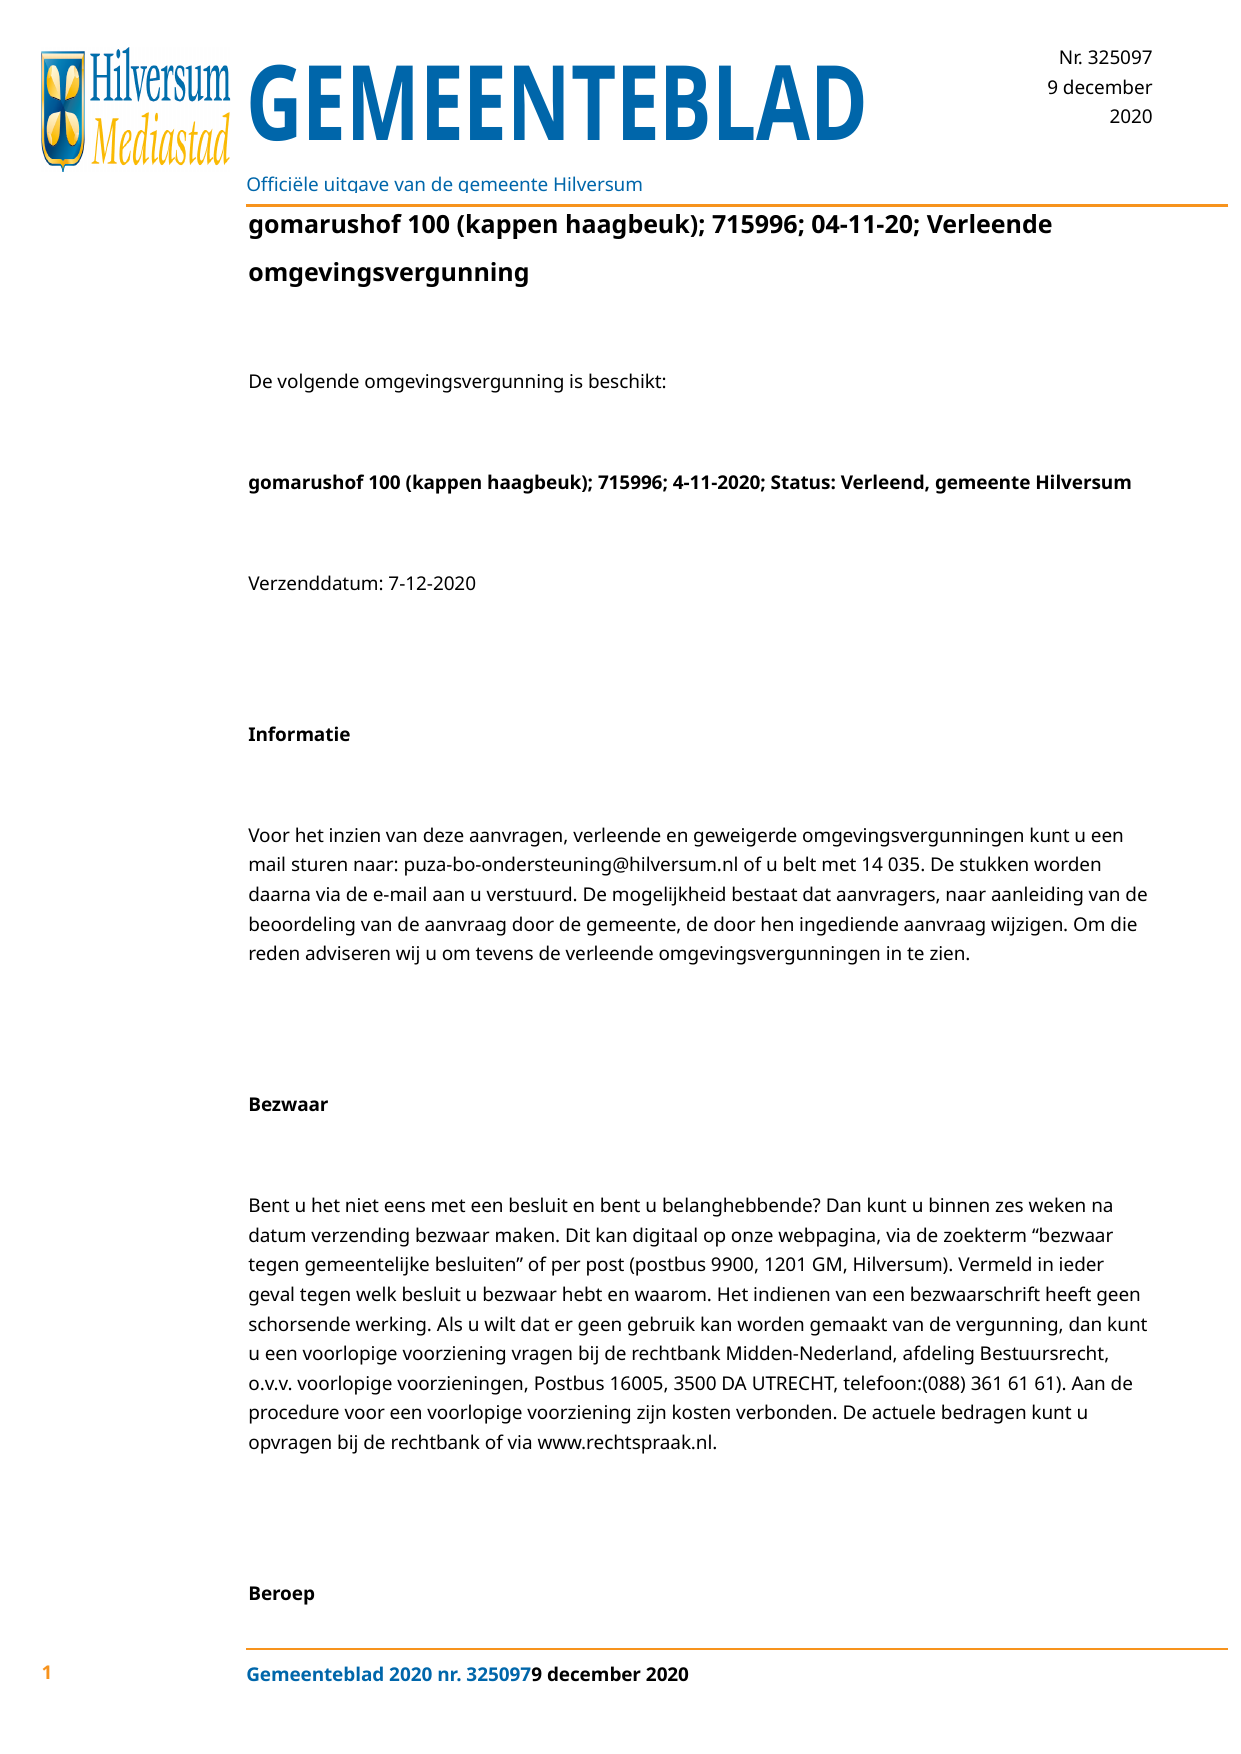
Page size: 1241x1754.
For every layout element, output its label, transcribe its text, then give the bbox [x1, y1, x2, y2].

text Informatie [248, 721, 1152, 747]
text Voor het inzien van deze aanvragen, verleende en geweigerde omgevingsvergunningen kunt u een mail sturen naar: puza-bo-ondersteuning@hilversum.nl of u belt met 14 035. De stukken worden daarna via de e-mail aan u verstuurd. De mogelijkheid bestaat dat aanvragers, naar aanleiding van de beoordeling van de aanvraag door de gemeente, de door hen ingediende aanvraag wijzigen. Om die reden adviseren wij u om tevens de verleende omgevingsvergunningen in te zien. [248, 822, 1152, 966]
text Verzenddatum: 7-12-2020 [248, 570, 1152, 596]
text gomarushof 100 (kappen haagbeuk); 715996; 4-11-2020; Status: Verleend, gemeente Hilversum [248, 469, 1152, 495]
text gomarushof 100 (kappen haagbeuk); 715996; 04-11-20; Verleende omgevingsvergunning [248, 207, 1152, 288]
picture [41, 47, 231, 172]
text Bent u het niet eens met een besluit en bent u belanghebbende? Dan kunt u binnen zes weken na datum verzending bezwaar maken. Dit kan digitaal op onze webpagina, via de zoekterm “bezwaar tegen gemeentelijke besluiten” of per post (postbus 9900, 1201 GM, Hilversum). Vermeld in ieder geval tegen welk besluit u bezwaar hebt en waarom. Het indienen van een bezwaarschrift heeft geen schorsende werking. Als u wilt dat er geen gebruik kan worden gemaakt van de vergunning, dan kunt u een voorlopige voorziening vragen bij de rechtbank Midden-Nederland, afdeling Bestuursrecht, o.v.v. voorlopige voorzieningen, Postbus 16005, 3500 DA UTRECHT, telefoon:(088) 361 61 61). Aan de procedure voor een voorlopige voorziening zijn kosten verbonden. De actuele bedragen kunt u opvragen bij de rechtbank of via www.rechtspraak.nl. [248, 1192, 1152, 1455]
text Beroep [248, 1580, 1152, 1606]
text Bezwaar [248, 1092, 1152, 1117]
text De volgende omgevingsvergunning is beschikt: [248, 368, 1152, 394]
